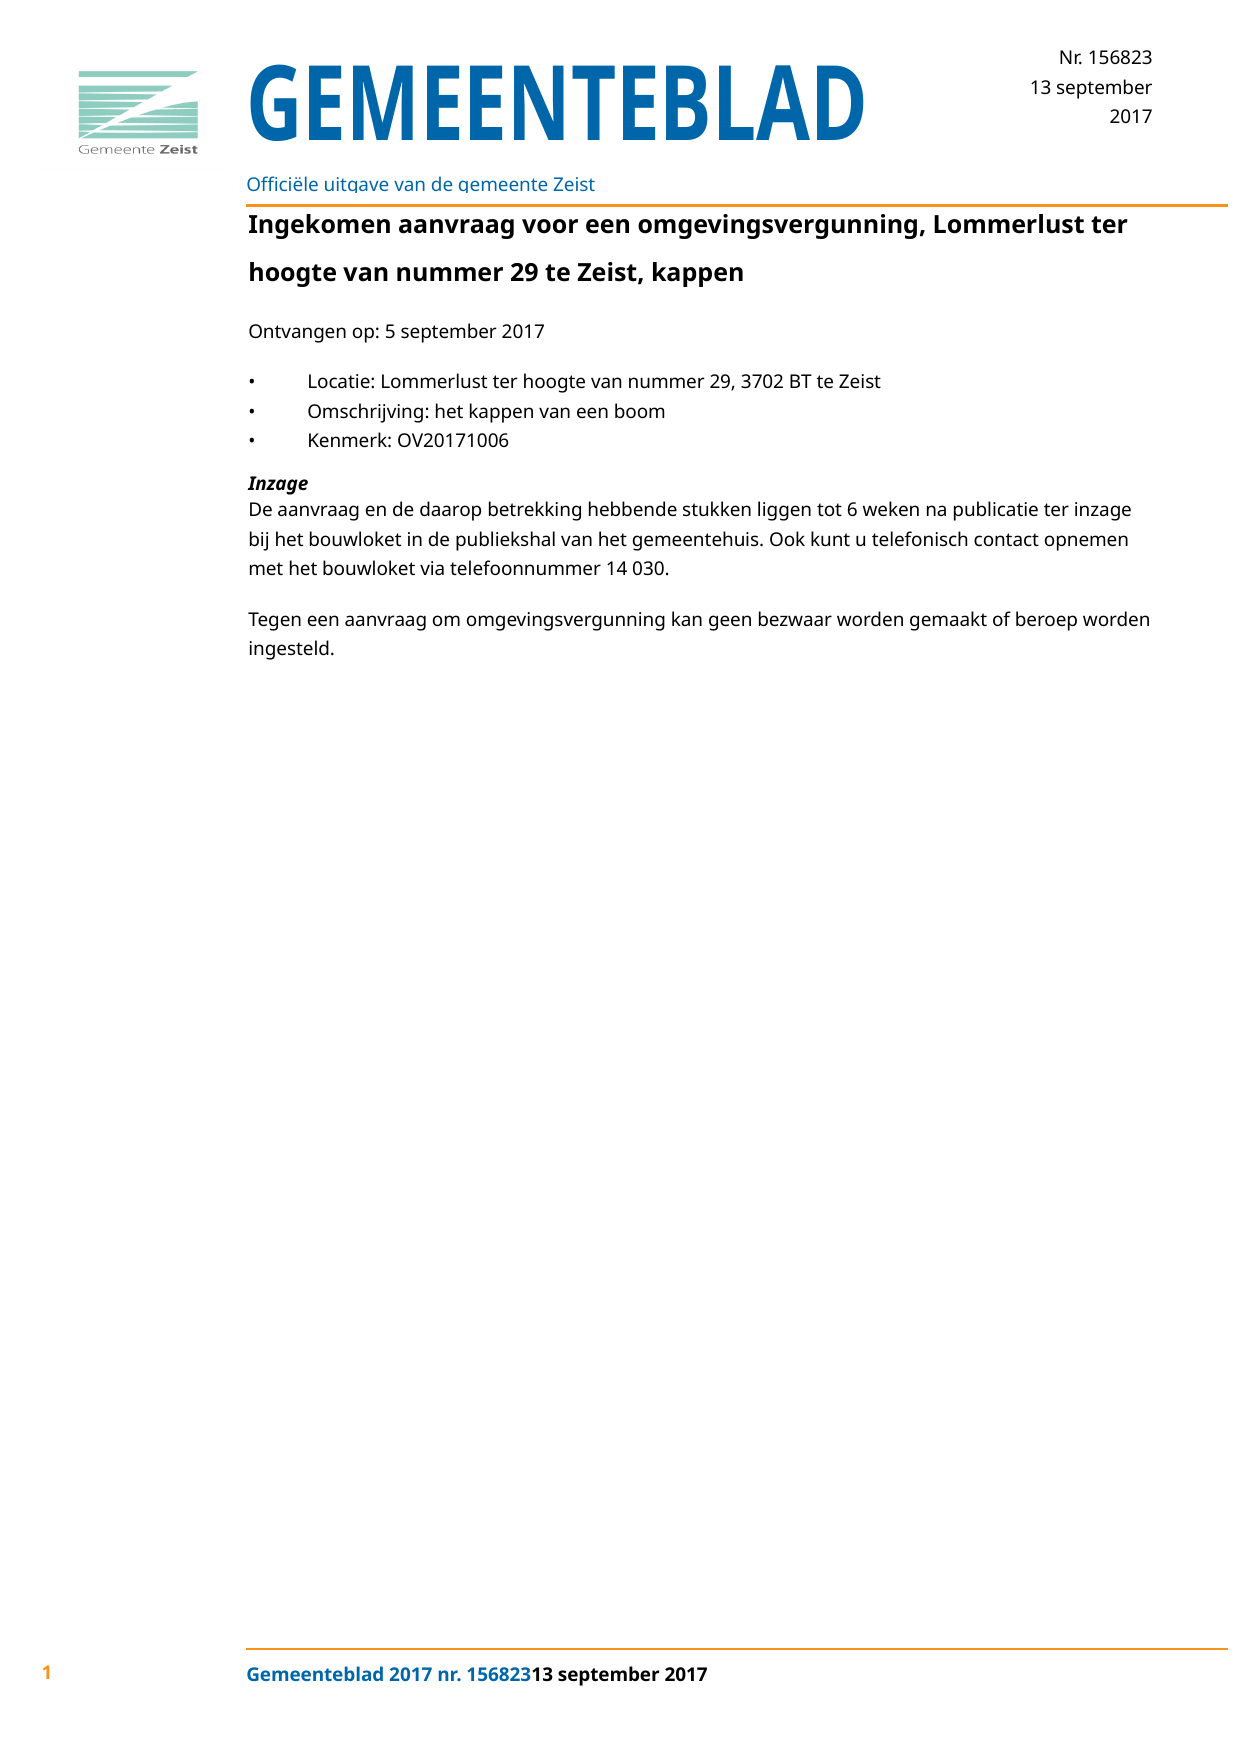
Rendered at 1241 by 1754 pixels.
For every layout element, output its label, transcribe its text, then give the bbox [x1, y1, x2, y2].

text Tegen een aanvraag om omgevingsvergunning kan geen bezwaar worden gemaakt of beroep worden ingesteld. [248, 606, 1152, 661]
picture [41, 47, 231, 172]
text De aanvraag en de daarop betrekking hebbende stukken liggen tot 6 weken na publicatie ter inzage bij het bouwloket in de publiekshal van het gemeentehuis. Ook kunt u telefonisch contact opnemen met het bouwloket via telefoonnummer 14 030. [248, 496, 1152, 581]
text Ingekomen aanvraag voor een omgevingsvergunning, Lommerlust ter hoogte van nummer 29 te Zeist, kappen [248, 207, 1152, 288]
list Locatie: Lommerlust ter hoogte van nummer 29, 3702 BT te Zeist [248, 368, 1152, 394]
text Inzage [248, 471, 1152, 496]
list Kenmerk: OV20171006 [248, 427, 1152, 453]
list Omschrijving: het kappen van een boom [248, 398, 1152, 424]
text Ontvangen op: 5 september 2017 [248, 318, 1152, 344]
